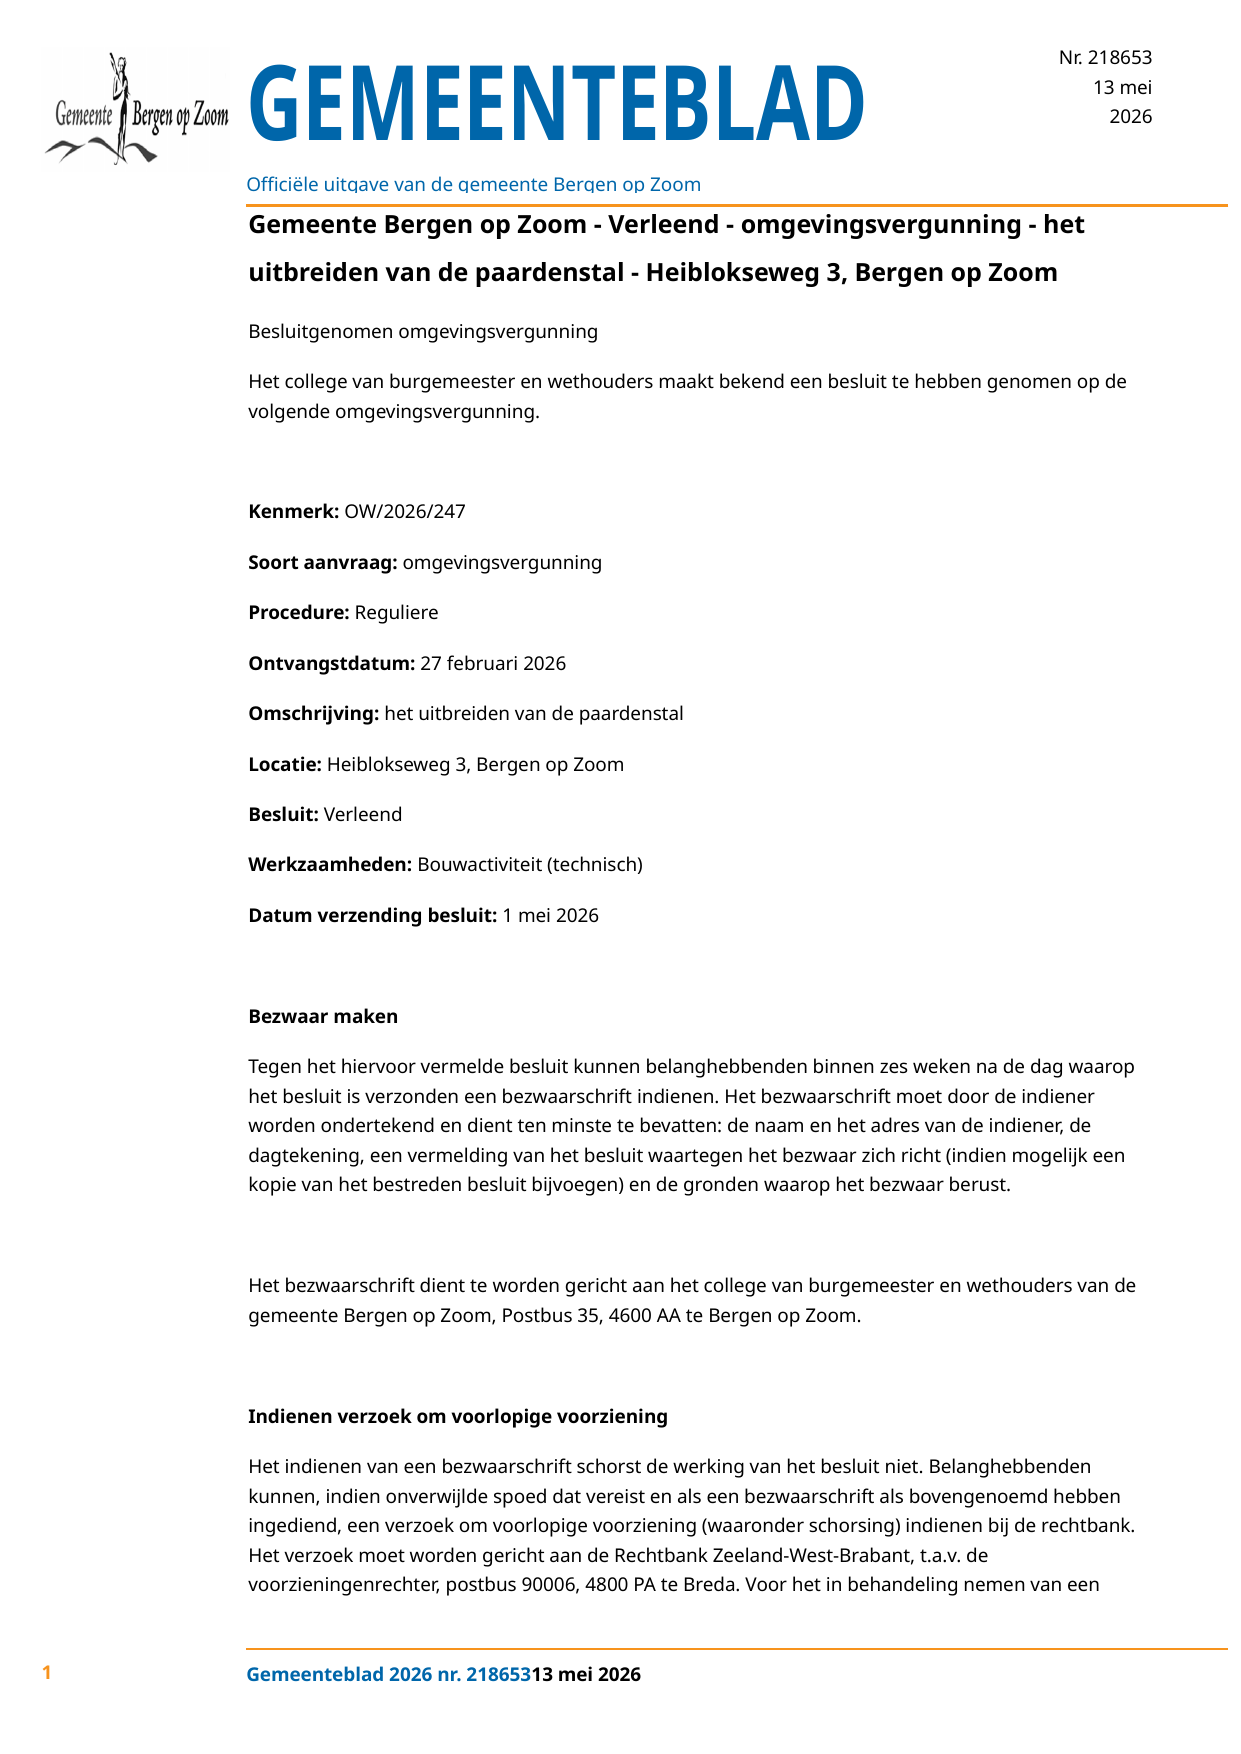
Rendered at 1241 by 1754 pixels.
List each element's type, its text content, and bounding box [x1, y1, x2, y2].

text Omschrijving: het uitbreiden van de paardenstal [248, 700, 1152, 726]
picture [41, 47, 231, 172]
text Besluit: Verleend [248, 801, 1152, 827]
text Indienen verzoek om voorlopige voorziening [248, 1403, 1152, 1429]
text Kenmerk: OW/2026/247 [248, 499, 1152, 524]
text Werkzaamheden: Bouwactiviteit (technisch) [248, 852, 1152, 877]
text Procedure: Reguliere [248, 599, 1152, 625]
text Besluitgenomen omgevingsvergunning [248, 318, 1152, 344]
text Bezwaar maken [248, 1003, 1152, 1029]
text Het indienen van een bezwaarschrift schorst de werking van het besluit niet. Belanghebbenden kunnen, indien onverwijlde spoed dat vereist en als een bezwaarschrift als bovengenoemd hebben ingediend, een verzoek om voorlopige voorziening (waaronder schorsing) indienen bij de rechtbank. Het verzoek moet worden gericht aan de Rechtbank Zeeland-West-Brabant, t.a.v. de voorzieningenrechter, postbus 90006, 4800 PA te Breda. Voor het in behandeling nemen van een [248, 1453, 1152, 1597]
text Soort aanvraag: omgevingsvergunning [248, 549, 1152, 575]
text Ontvangstdatum: 27 februari 2026 [248, 650, 1152, 676]
text Datum verzending besluit: 1 mei 2026 [248, 902, 1152, 928]
text Het bezwaarschrift dient te worden gericht aan het college van burgemeester en wethouders van de gemeente Bergen op Zoom, Postbus 35, 4600 AA te Bergen op Zoom. [248, 1272, 1152, 1328]
text Locatie: Heiblokseweg 3, Bergen op Zoom [248, 751, 1152, 777]
text Gemeente Bergen op Zoom - Verleend - omgevingsvergunning - het uitbreiden van de paardenstal - Heiblokseweg 3, Bergen op Zoom [248, 207, 1152, 288]
text Het college van burgemeester en wethouders maakt bekend een besluit te hebben genomen op de volgende omgevingsvergunning. [248, 368, 1152, 424]
text Tegen het hiervoor vermelde besluit kunnen belanghebbenden binnen zes weken na de dag waarop het besluit is verzonden een bezwaarschrift indienen. Het bezwaarschrift moet door de indiener worden ondertekend en dient ten minste te bevatten: de naam en het adres van de indiener, de dagtekening, een vermelding van het besluit waartegen het bezwaar zich richt (indien mogelijk een kopie van het bestreden besluit bijvoegen) en de gronden waarop het bezwaar berust. [248, 1053, 1152, 1197]
